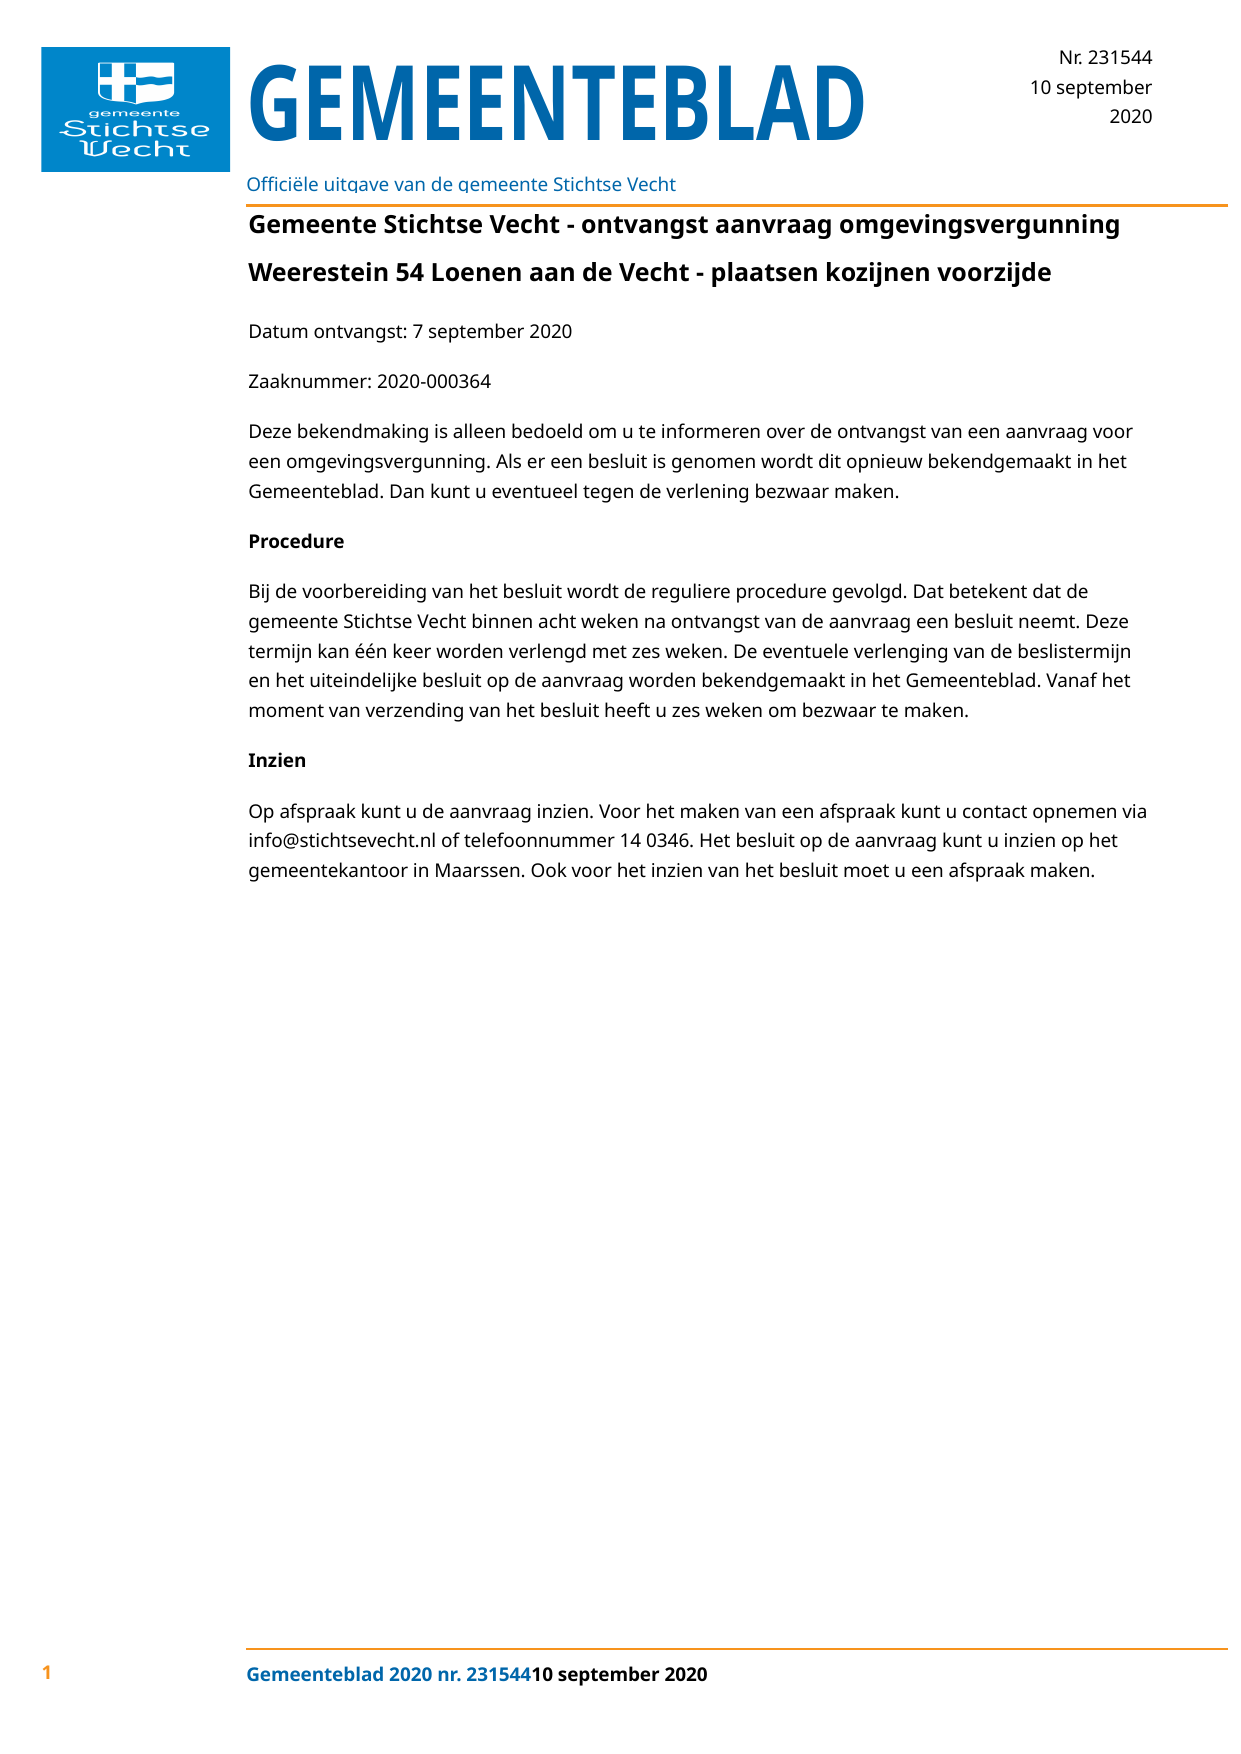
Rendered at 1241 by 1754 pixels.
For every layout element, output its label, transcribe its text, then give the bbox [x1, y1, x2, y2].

text Gemeente Stichtse Vecht - ontvangst aanvraag omgevingsvergunning Weerestein 54 Loenen aan de Vecht - plaatsen kozijnen voorzijde [248, 207, 1152, 288]
picture [99, 63, 135, 101]
text Deze bekendmaking is alleen bedoeld om u te informeren over de ontvangst van een aanvraag voor een omgevingsvergunning. Als er een besluit is genomen wordt dit opnieuw bekendgemaakt in het Gemeenteblad. Dan kunt u eventueel tegen de verlening bezwaar maken. [248, 419, 1152, 504]
text Datum ontvangst: 7 september 2020 [248, 318, 1152, 344]
text Procedure [248, 528, 1152, 554]
text Zaaknummer: 2020-000364 [248, 368, 1152, 394]
text Inzien [248, 747, 1152, 773]
text Op afspraak kunt u de aanvraag inzien. Voor het maken van een afspraak kunt u contact opnemen via info@stichtsevecht.nl of telefoonnummer 14 0346. Het besluit op de aanvraag kunt u inzien op het gemeentekantoor in Maarssen. Ook voor het inzien van het besluit moet u een afspraak maken. [248, 798, 1152, 883]
text Bij de voorbereiding van het besluit wordt de reguliere procedure gevolgd. Dat betekent dat de gemeente Stichtse Vecht binnen acht weken na ontvangst van de aanvraag een besluit neemt. Deze termijn kan één keer worden verlengd met zes weken. De eventuele verlenging van de beslistermijn en het uiteindelijke besluit op de aanvraag worden bekendgemaakt in het Gemeenteblad. Vanaf het moment van verzending van het besluit heeft u zes weken om bezwaar te maken. [248, 579, 1152, 723]
picture [137, 63, 174, 103]
